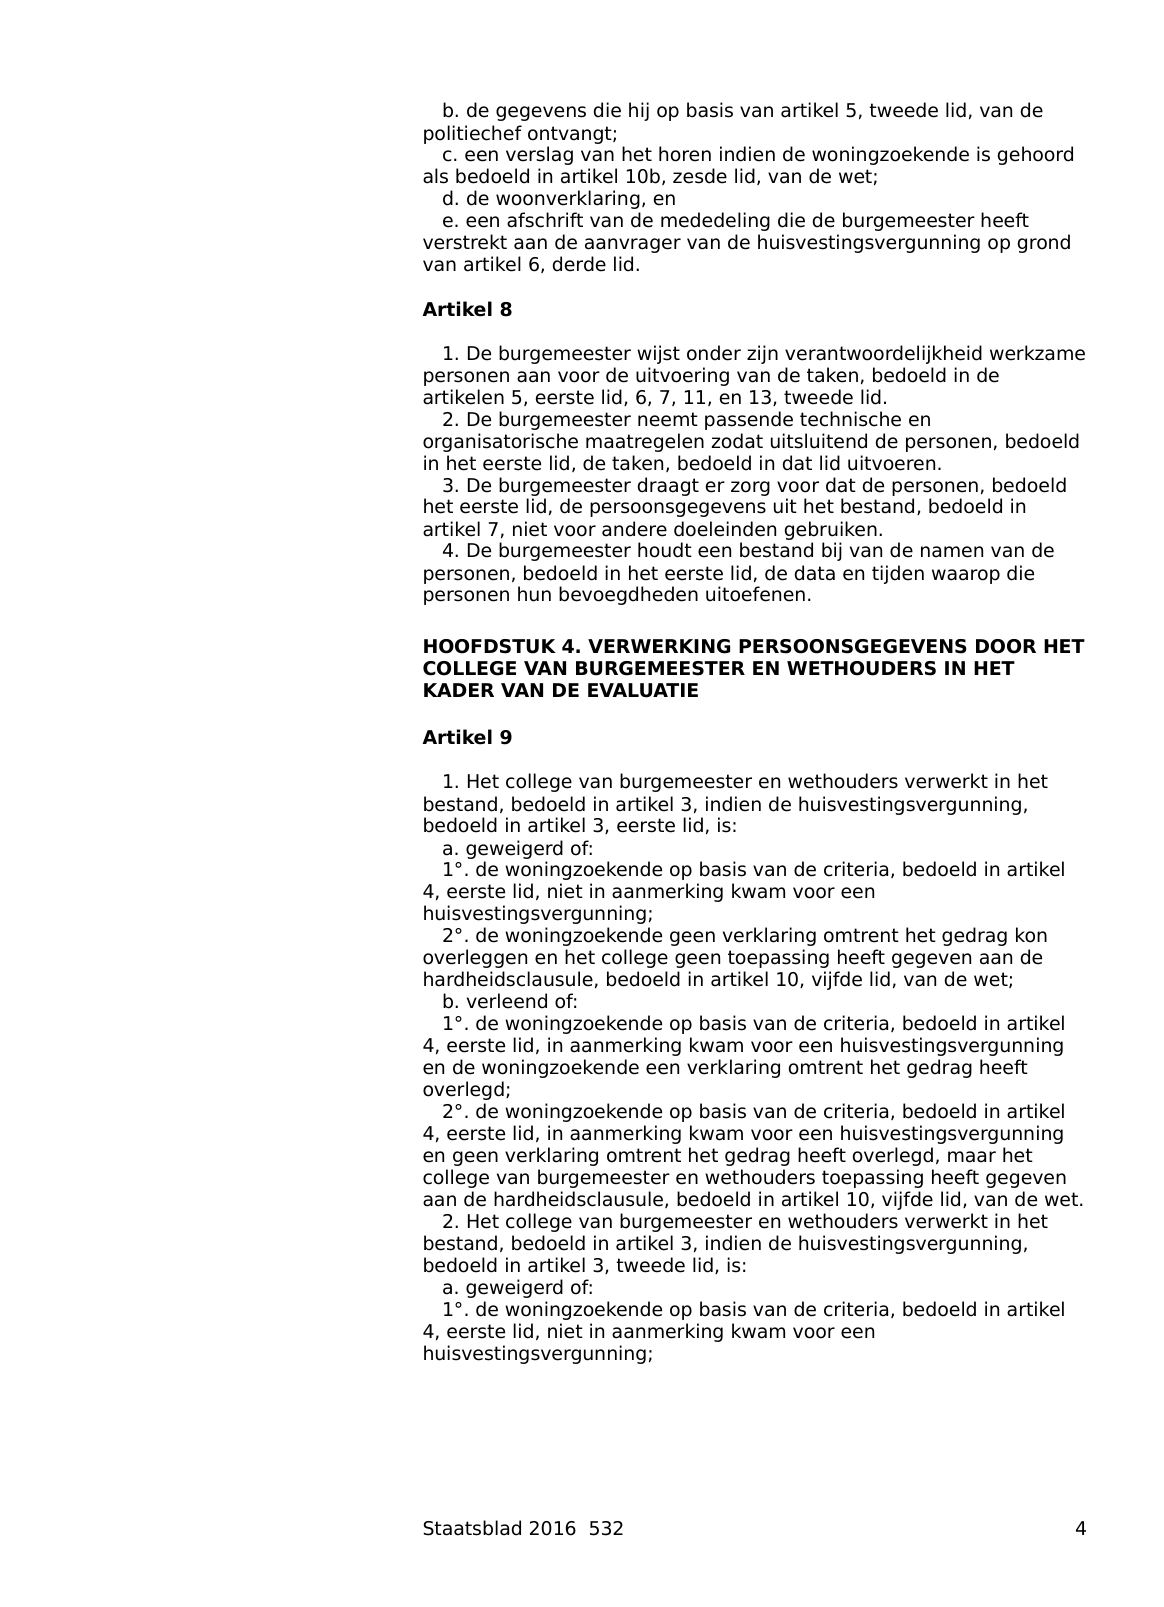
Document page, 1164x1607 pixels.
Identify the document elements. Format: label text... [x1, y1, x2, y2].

text e. een afschrift van de mededeling die de burgemeester heeft verstrekt aan de aanvrager van de huisvestingsvergunning op grond van artikel 6, derde lid. [422, 210, 1087, 276]
text a. geweigerd of: [422, 1277, 1087, 1299]
text 2°. de woningzoekende op basis van de criteria, bedoeld in artikel 4, eerste lid, in aanmerking kwam voor een huisvestingsvergunning en geen verklaring omtrent het gedrag heeft overlegd, maar het college van burgemeester en wethouders toepassing heeft gegeven aan de hardheidsclausule, bedoeld in artikel 10, vijfde lid, van de wet. [422, 1101, 1087, 1211]
text 4. De burgemeester houdt een bestand bij van de namen van de personen, bedoeld in het eerste lid, de data en tijden waarop die personen hun bevoegdheden uitoefenen. [422, 540, 1087, 606]
text a. geweigerd of: [422, 837, 1087, 859]
text 3. De burgemeester draagt er zorg voor dat de personen, bedoeld het eerste lid, de persoonsgegevens uit het bestand, bedoeld in artikel 7, niet voor andere doeleinden gebruiken. [422, 474, 1087, 540]
text 1°. de woningzoekende op basis van de criteria, bedoeld in artikel 4, eerste lid, in aanmerking kwam voor een huisvestingsvergunning en de woningzoekende een verklaring omtrent het gedrag heeft overlegd; [422, 1013, 1087, 1101]
text 1. De burgemeester wijst onder zijn verantwoordelijkheid werkzame personen aan voor de uitvoering van de taken, bedoeld in de artikelen 5, eerste lid, 6, 7, 11, en 13, tweede lid. [422, 343, 1087, 408]
text b. de gegevens die hij op basis van artikel 5, tweede lid, van de politiechef ontvangt; [422, 100, 1087, 144]
text d. de woonverklaring, en [422, 188, 1087, 210]
subtitle Artikel 8 [422, 298, 1087, 320]
text 1. Het college van burgemeester en wethouders verwerkt in het bestand, bedoeld in artikel 3, indien de huisvestingsvergunning, bedoeld in artikel 3, eerste lid, is: [422, 771, 1087, 837]
text 1°. de woningzoekende op basis van de criteria, bedoeld in artikel 4, eerste lid, niet in aanmerking kwam voor een huisvestingsvergunning; [422, 859, 1087, 925]
subtitle Artikel 9 [422, 727, 1087, 749]
text 1°. de woningzoekende op basis van de criteria, bedoeld in artikel 4, eerste lid, niet in aanmerking kwam voor een huisvestingsvergunning; [422, 1299, 1087, 1365]
text 2. Het college van burgemeester en wethouders verwerkt in het bestand, bedoeld in artikel 3, indien de huisvestingsvergunning, bedoeld in artikel 3, tweede lid, is: [422, 1211, 1087, 1277]
text 2°. de woningzoekende geen verklaring omtrent het gedrag kon overleggen en het college geen toepassing heeft gegeven aan de hardheidsclausule, bedoeld in artikel 10, vijfde lid, van de wet; [422, 925, 1087, 991]
text b. verleend of: [422, 991, 1087, 1013]
text 2. De burgemeester neemt passende technische en organisatorische maatregelen zodat uitsluitend de personen, bedoeld in het eerste lid, de taken, bedoeld in dat lid uitvoeren. [422, 408, 1087, 474]
text c. een verslag van het horen indien de woningzoekende is gehoord als bedoeld in artikel 10b, zesde lid, van de wet; [422, 144, 1087, 188]
subtitle HOOFDSTUK 4. VERWERKING PERSOONSGEGEVENS DOOR HET COLLEGE VAN BURGEMEESTER EN WETHOUDERS IN HET KADER VAN DE EVALUATIE [422, 636, 1087, 702]
